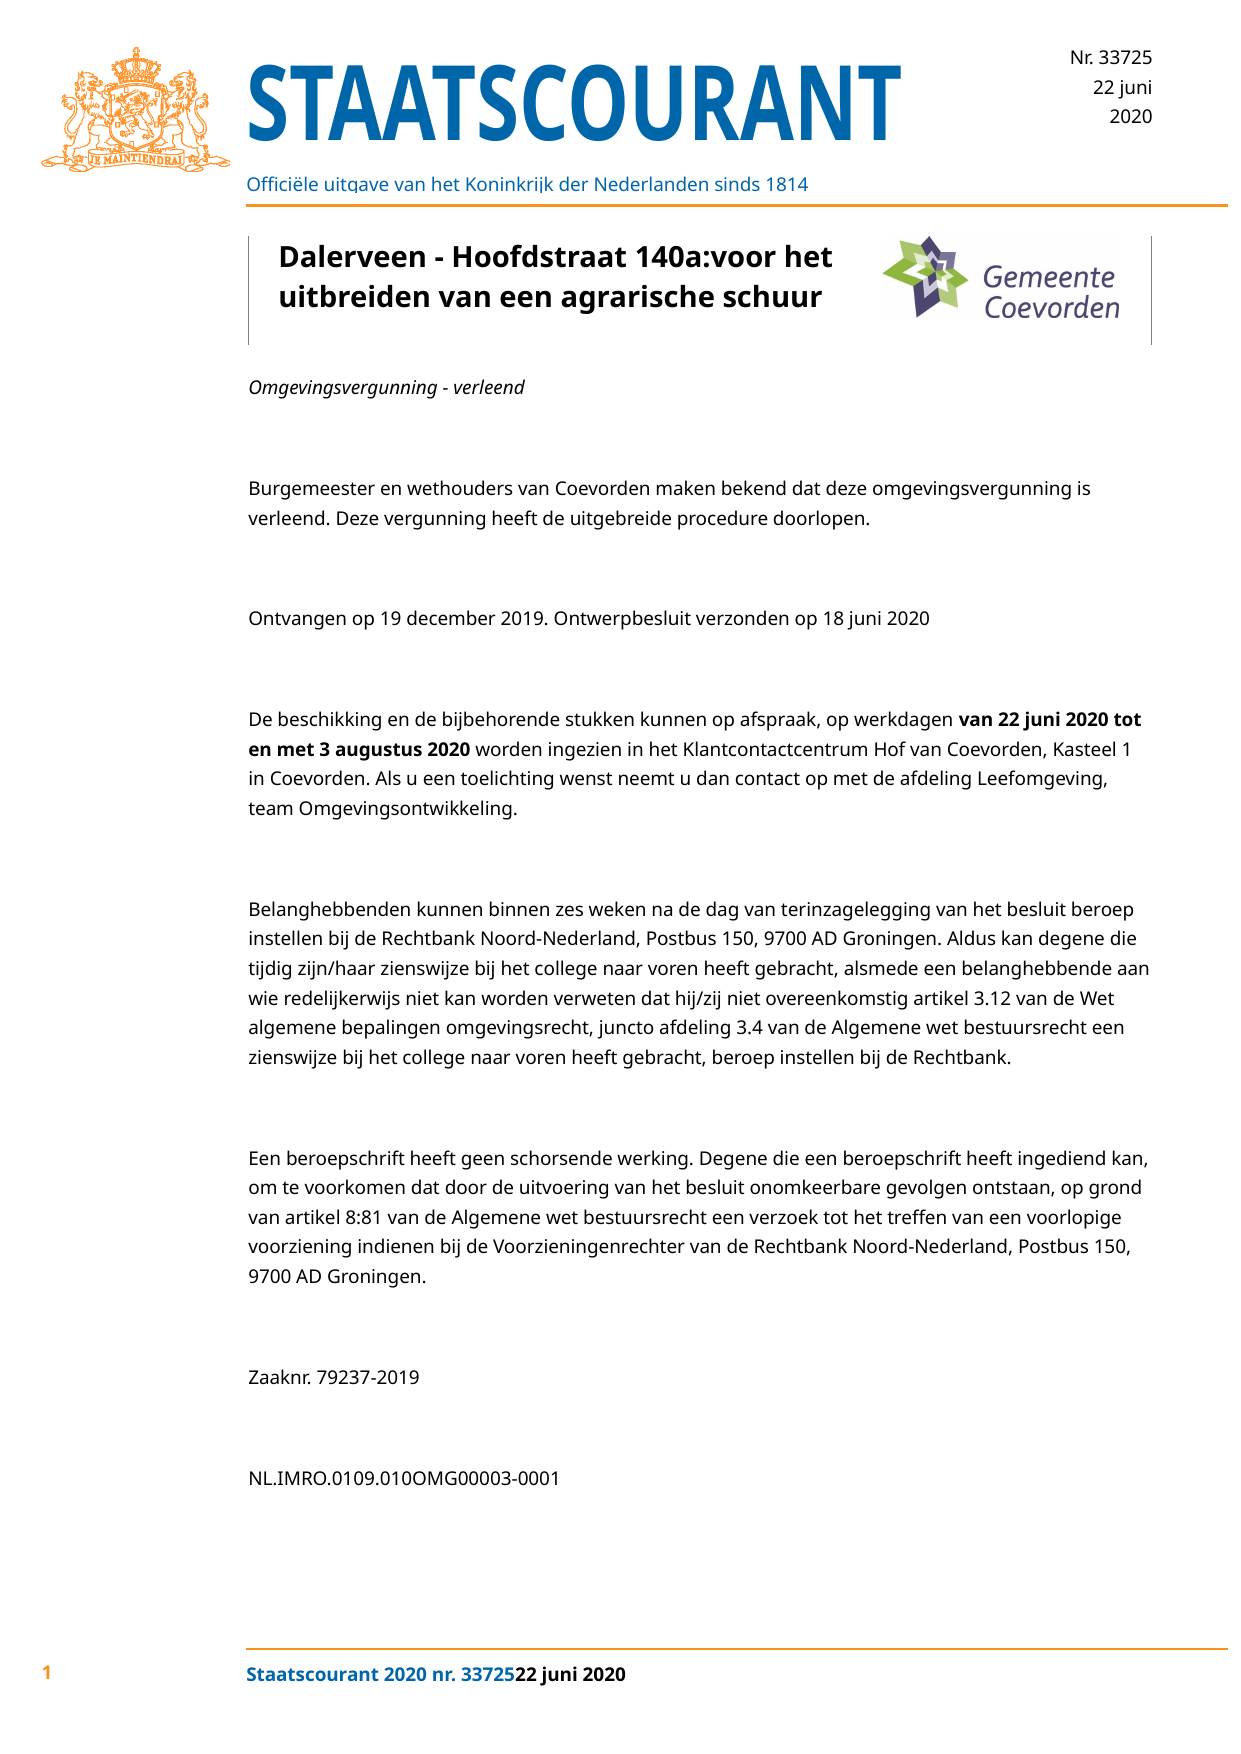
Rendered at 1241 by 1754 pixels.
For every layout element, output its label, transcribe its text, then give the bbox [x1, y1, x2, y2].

text Omgevingsvergunning - verleend [248, 374, 1152, 400]
text Ontvangen op 19 december 2019. Ontwerpbesluit verzonden op 18 juni 2020 [248, 606, 1152, 631]
text Belanghebbenden kunnen binnen zes weken na de dag van terinzagelegging van het besluit beroep instellen bij de Rechtbank Noord-Nederland, Postbus 150, 9700 AD Groningen. Aldus kan degene die tijdig zijn/haar zienswijze bij het college naar voren heeft gebracht, alsmede een belanghebbende aan wie redelijkerwijs niet kan worden verweten dat hij/zij niet overeenkomstig artikel 3.12 van de Wet algemene bepalingen omgevingsrecht, juncto afdeling 3.4 van de Algemene wet bestuursrecht een zienswijze bij het college naar voren heeft gebracht, beroep instellen bij de Rechtbank. [248, 896, 1152, 1069]
text Zaaknr. 79237-2019 [248, 1364, 1152, 1389]
text NL.IMRO.0109.010OMG00003-0001 [248, 1465, 1152, 1490]
text Burgemeester en wethouders van Coevorden maken bekend dat deze omgevingsvergunning is verleend. Deze vergunning heeft de uitgebreide procedure doorlopen. [248, 475, 1152, 530]
picture [41, 47, 231, 172]
table_header Dalerveen - Hoofdstraat 140a:voor het uitbreiden van een agrarische schuur [249, 236, 850, 345]
text De beschikking en de bijbehorende stukken kunnen op afspraak, op werkdagen van 22 juni 2020 tot en met 3 augustus 2020 worden ingezien in het Klantcontactcentrum Hof van Coevorden, Kasteel 1 in Coevorden. Als u een toelichting wenst neemt u dan contact op met de afdeling Leefomgeving, team Omgevingsontwikkeling. [248, 706, 1152, 821]
picture [882, 236, 1119, 318]
table_header [850, 236, 1151, 345]
text Een beroepschrift heeft geen schorsende werking. Degene die een beroepschrift heeft ingediend kan, om te voorkomen dat door de uitvoering van het besluit onomkeerbare gevolgen ontstaan, op grond van artikel 8:81 van de Algemene wet bestuursrecht een verzoek tot het treffen van een voorlopige voorziening indienen bij de Voorzieningenrechter van de Rechtbank Noord-Nederland, Postbus 150, 9700 AD Groningen. [248, 1145, 1152, 1289]
